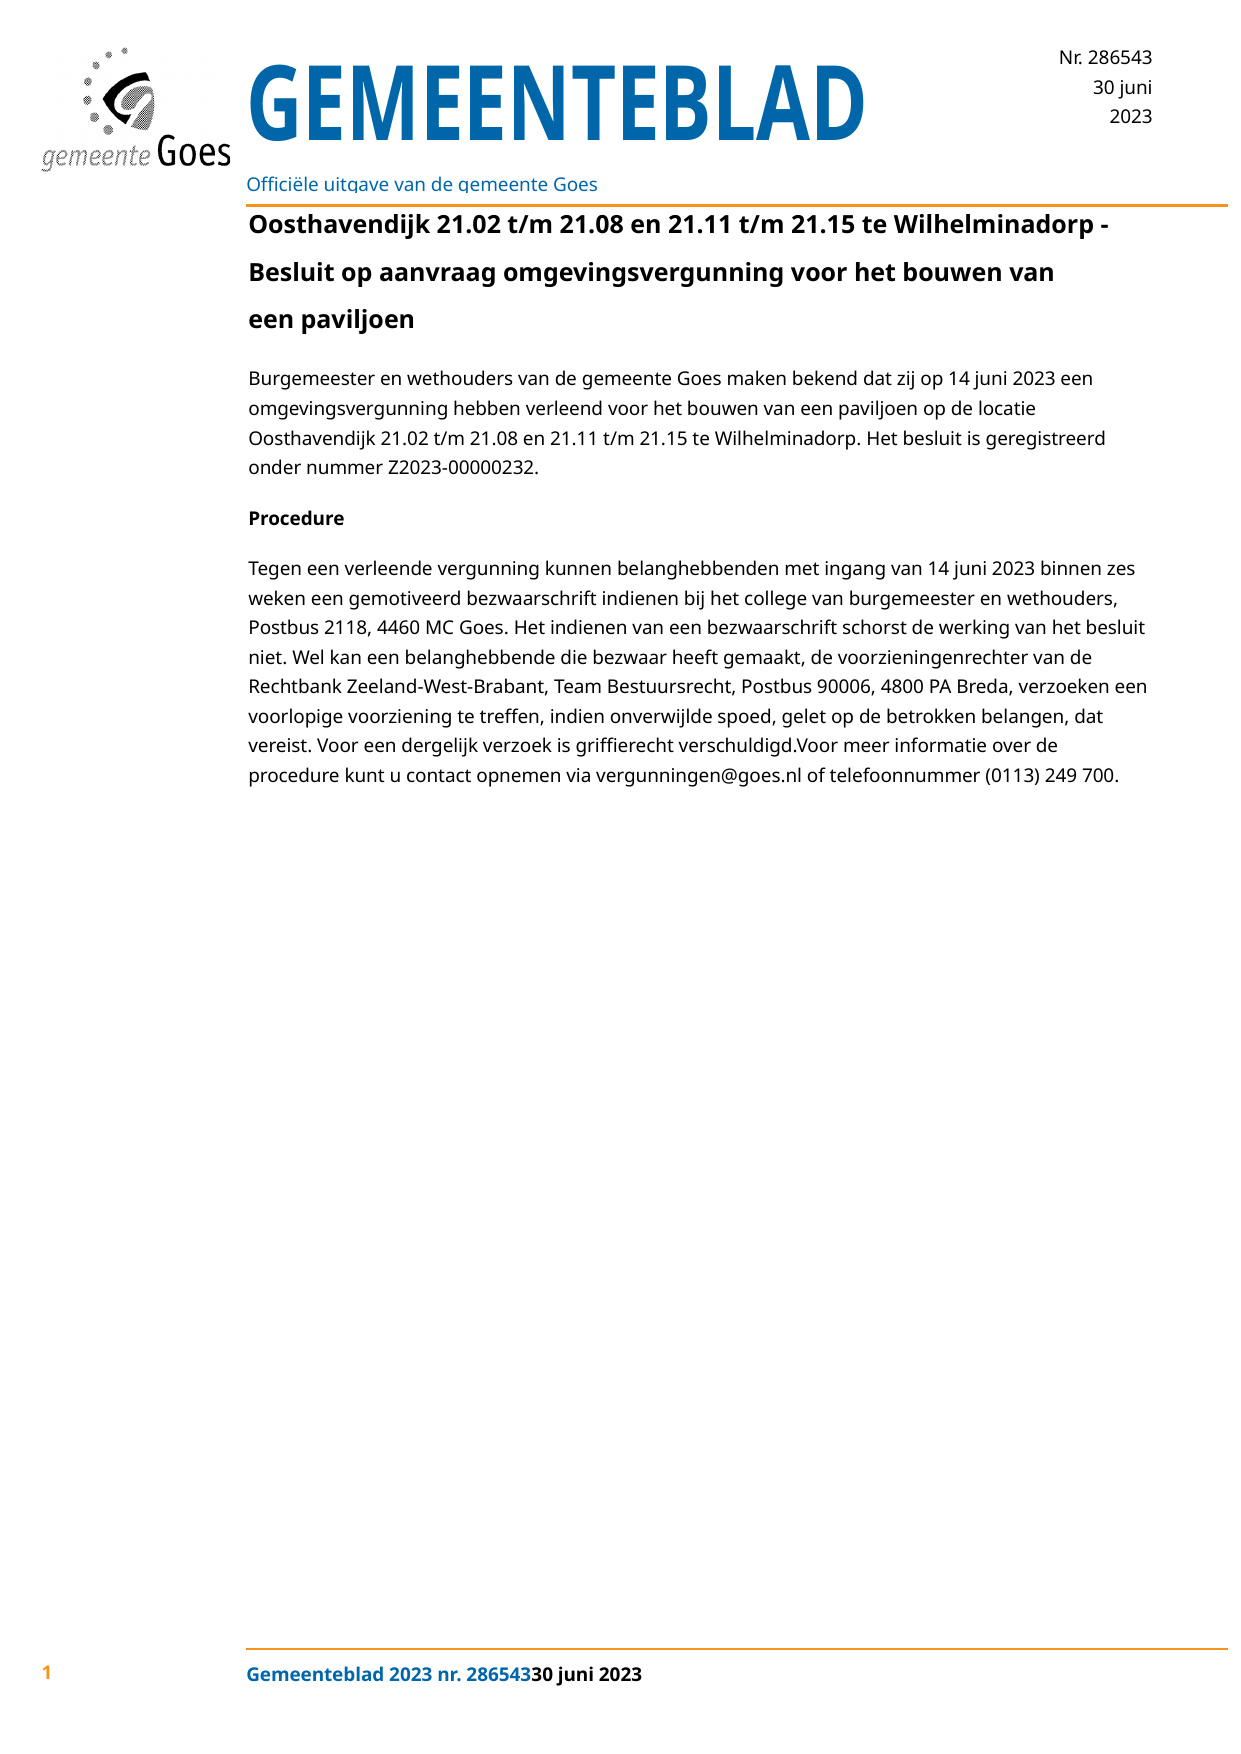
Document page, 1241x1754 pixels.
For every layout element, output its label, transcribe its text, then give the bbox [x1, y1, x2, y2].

text Oosthavendijk 21.02 t/m 21.08 en 21.11 t/m 21.15 te Wilhelminadorp - Besluit op aanvraag omgevingsvergunning voor het bouwen van een paviljoen [248, 207, 1152, 336]
text Tegen een verleende vergunning kunnen belanghebbenden met ingang van 14 juni 2023 binnen zes weken een gemotiveerd bezwaarschrift indienen bij het college van burgemeester en wethouders, Postbus 2118, 4460 MC Goes. Het indienen van een bezwaarschrift schorst de werking van het besluit niet. Wel kan een belanghebbende die bezwaar heeft gemaakt, de voorzieningenrechter van de Rechtbank Zeeland-West-Brabant, Team Bestuursrecht, Postbus 90006, 4800 PA Breda, verzoeken een voorlopige voorziening te treffen, indien onverwijlde spoed, gelet op de betrokken belangen, dat vereist. Voor een dergelijk verzoek is griffierecht verschuldigd.Voor meer informatie over de procedure kunt u contact opnemen via vergunningen@goes.nl of telefoonnummer (0113) 249 700. [248, 555, 1152, 788]
picture [41, 47, 231, 172]
text Procedure [248, 505, 1152, 530]
text Burgemeester en wethouders van de gemeente Goes maken bekend dat zij op 14 juni 2023 een omgevingsvergunning hebben verleend voor het bouwen van een paviljoen op de locatie Oosthavendijk 21.02 t/m 21.08 en 21.11 t/m 21.15 te Wilhelminadorp. Het besluit is geregistreerd onder nummer Z2023-00000232. [248, 366, 1152, 480]
